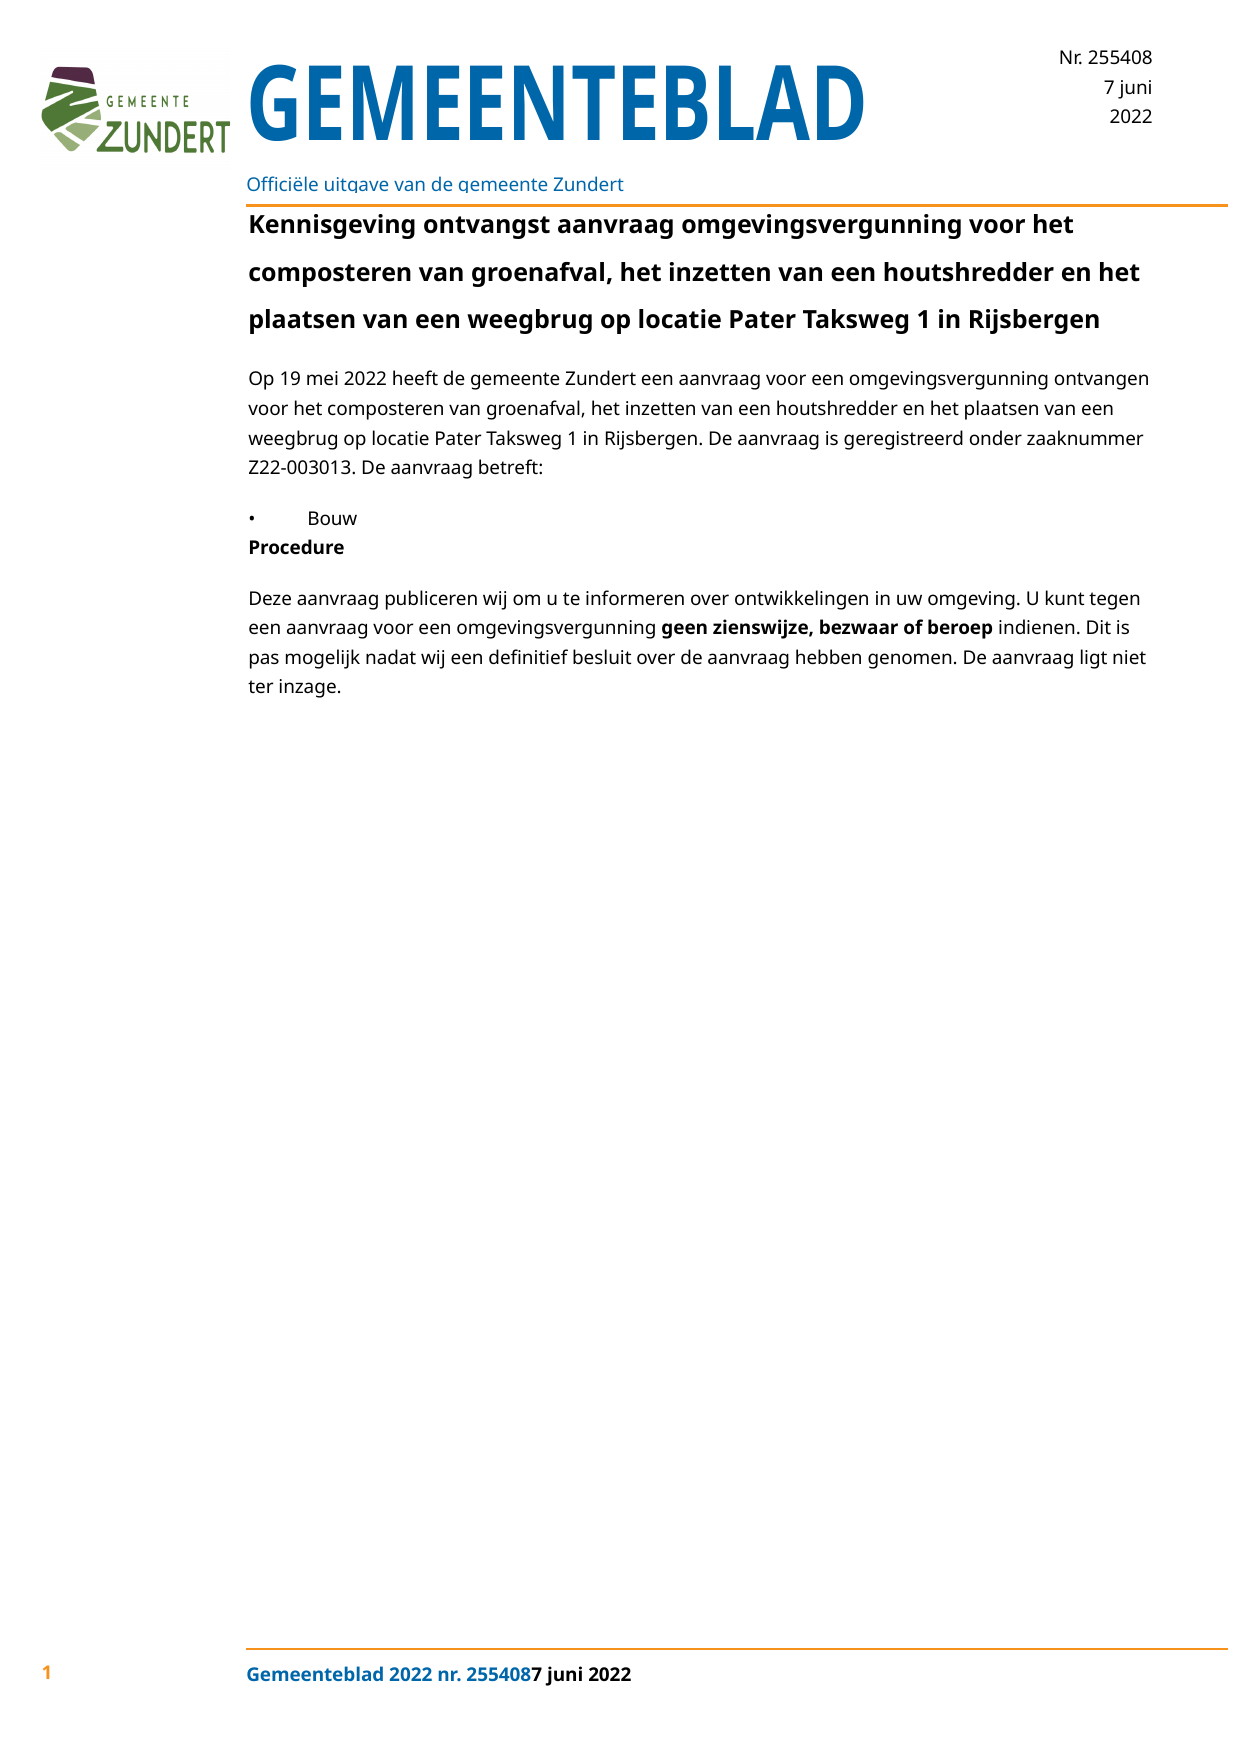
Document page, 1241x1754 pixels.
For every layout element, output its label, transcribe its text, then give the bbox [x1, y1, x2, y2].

text Op 19 mei 2022 heeft de gemeente Zundert een aanvraag voor een omgevingsvergunning ontvangen voor het composteren van groenafval, het inzetten van een houtshredder en het plaatsen van een weegbrug op locatie Pater Taksweg 1 in Rijsbergen. De aanvraag is geregistreerd onder zaaknummer Z22-003013. De aanvraag betreft: [248, 366, 1152, 480]
text Procedure [248, 534, 1152, 560]
text Kennisgeving ontvangst aanvraag omgevingsvergunning voor het composteren van groenafval, het inzetten van een houtshredder en het plaatsen van een weegbrug op locatie Pater Taksweg 1 in Rijsbergen [248, 207, 1152, 336]
list Bouw [248, 505, 1152, 530]
text Deze aanvraag publiceren wij om u te informeren over ontwikkelingen in uw omgeving. U kunt tegen een aanvraag voor een omgevingsvergunning geen zienswijze, bezwaar of beroep indienen. Dit is pas mogelijk nadat wij een definitief besluit over de aanvraag hebben genomen. De aanvraag ligt niet ter inzage. [248, 585, 1152, 699]
picture [41, 47, 231, 172]
